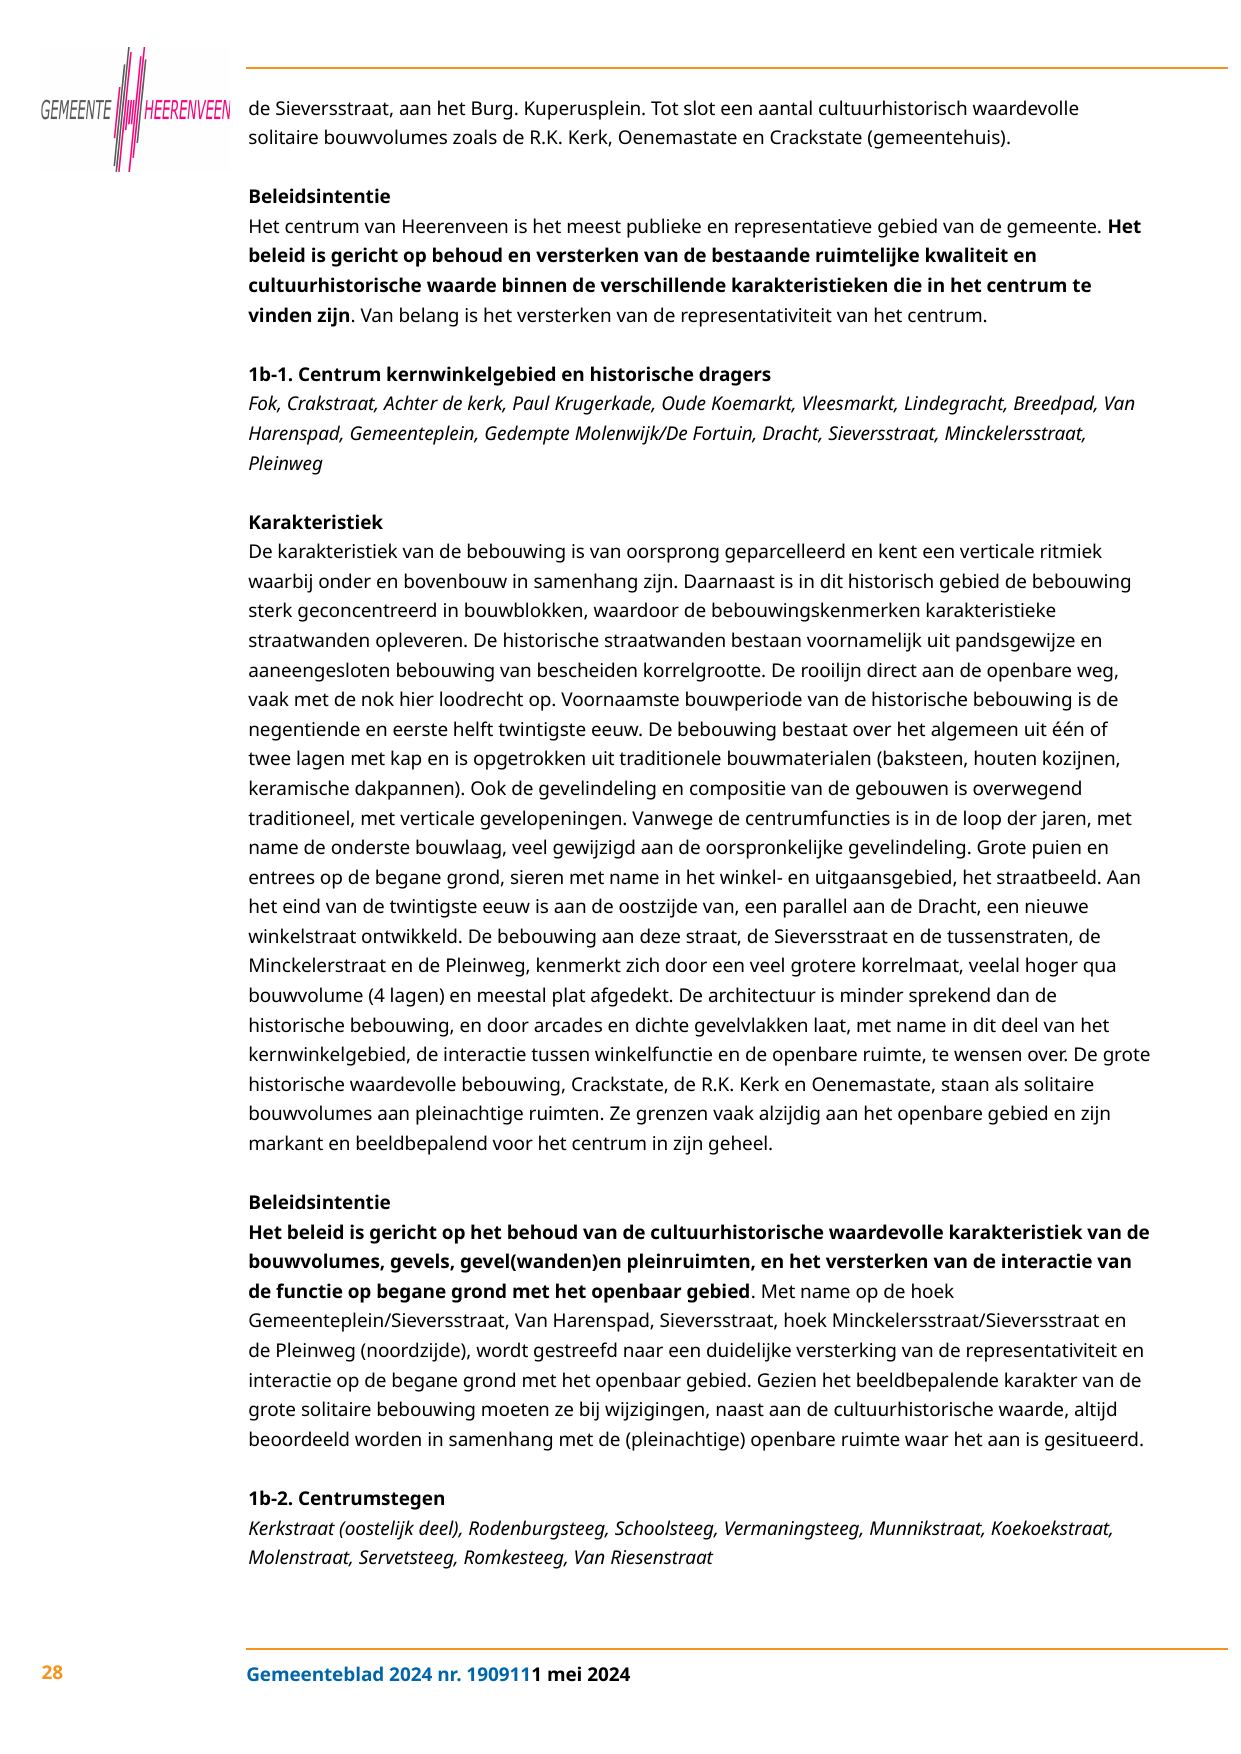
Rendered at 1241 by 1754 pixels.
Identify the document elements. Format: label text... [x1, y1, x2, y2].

text Fok, Crakstraat, Achter de kerk, Paul Krugerkade, Oude Koemarkt, Vleesmarkt, Lindegracht, Breedpad, Van Harenspad, Gemeenteplein, Gedempte Molenwijk/De Fortuin, Dracht, Sieversstraat, Minckelersstraat, Pleinweg [248, 391, 1152, 476]
text Beleidsintentie [248, 1189, 1152, 1215]
text Het beleid is gericht op het behoud van de cultuurhistorische waardevolle karakteristiek van de bouwvolumes, gevels, gevel(wanden)en pleinruimten, en het versterken van de interactie van de functie op begane grond met het openbaar gebied. Met name op de hoek Gemeenteplein/Sieversstraat, Van Harenspad, Sieversstraat, hoek Minckelersstraat/Sieversstraat en de Pleinweg (noordzijde), wordt gestreefd naar een duidelijke versterking van de representativiteit en interactie op de begane grond met het openbaar gebied. Gezien het beeldbepalende karakter van de grote solitaire bebouwing moeten ze bij wijzigingen, naast aan de cultuurhistorische waarde, altijd beoordeeld worden in samenhang met de (pleinachtige) openbare ruimte waar het aan is gesitueerd. [248, 1219, 1152, 1452]
text 1b-2. Centrumstegen [248, 1485, 1152, 1511]
text de Sieversstraat, aan het Burg. Kuperusplein. Tot slot een aantal cultuurhistorisch waardevolle solitaire bouwvolumes zoals de R.K. Kerk, Oenemastate en Crackstate (gemeentehuis). [248, 95, 1152, 150]
text 1b-1. Centrum kernwinkelgebied en historische dragers [248, 361, 1152, 387]
picture [41, 47, 231, 172]
text De karakteristiek van de bebouwing is van oorsprong geparcelleerd en kent een verticale ritmiek waarbij onder en bovenbouw in samenhang zijn. Daarnaast is in dit historisch gebied de bebouwing sterk geconcentreerd in bouwblokken, waardoor de bebouwingskenmerken karakteristieke straatwanden opleveren. De historische straatwanden bestaan voornamelijk uit pandsgewijze en aaneengesloten bebouwing van bescheiden korrelgrootte. De rooilijn direct aan de openbare weg, vaak met de nok hier loodrecht op. Voornaamste bouwperiode van de historische bebouwing is de negentiende en eerste helft twintigste eeuw. De bebouwing bestaat over het algemeen uit één of twee lagen met kap en is opgetrokken uit traditionele bouwmaterialen (baksteen, houten kozijnen, keramische dakpannen). Ook de gevelindeling en compositie van de gebouwen is overwegend traditioneel, met verticale gevelopeningen. Vanwege de centrumfuncties is in de loop der jaren, met name de onderste bouwlaag, veel gewijzigd aan de oorspronkelijke gevelindeling. Grote puien en entrees op de begane grond, sieren met name in het winkel- en uitgaansgebied, het straatbeeld. Aan het eind van de twintigste eeuw is aan de oostzijde van, een parallel aan de Dracht, een nieuwe winkelstraat ontwikkeld. De bebouwing aan deze straat, de Sieversstraat en de tussenstraten, de Minckelerstraat en de Pleinweg, kenmerkt zich door een veel grotere korrelmaat, veelal hoger qua bouwvolume (4 lagen) en meestal plat afgedekt. De architectuur is minder sprekend dan de historische bebouwing, en door arcades en dichte gevelvlakken laat, met name in dit deel van het kernwinkelgebied, de interactie tussen winkelfunctie en de openbare ruimte, te wensen over. De grote historische waardevolle bebouwing, Crackstate, de R.K. Kerk en Oenemastate, staan als solitaire bouwvolumes aan pleinachtige ruimten. Ze grenzen vaak alzijdig aan het openbare gebied en zijn markant en beeldbepalend voor het centrum in zijn geheel. [248, 538, 1152, 1156]
text Het centrum van Heerenveen is het meest publieke en representatieve gebied van de gemeente. Het beleid is gericht op behoud en versterken van de bestaande ruimtelijke kwaliteit en cultuurhistorische waarde binnen de verschillende karakteristieken die in het centrum te vinden zijn. Van belang is het versterken van de representativiteit van het centrum. [248, 213, 1152, 328]
text Karakteristiek [248, 509, 1152, 535]
text Beleidsintentie [248, 183, 1152, 209]
text Kerkstraat (oostelijk deel), Rodenburgsteeg, Schoolsteeg, Vermaningsteeg, Munnikstraat, Koekoekstraat, Molenstraat, Servetsteeg, Romkesteeg, Van Riesenstraat [248, 1515, 1152, 1570]
